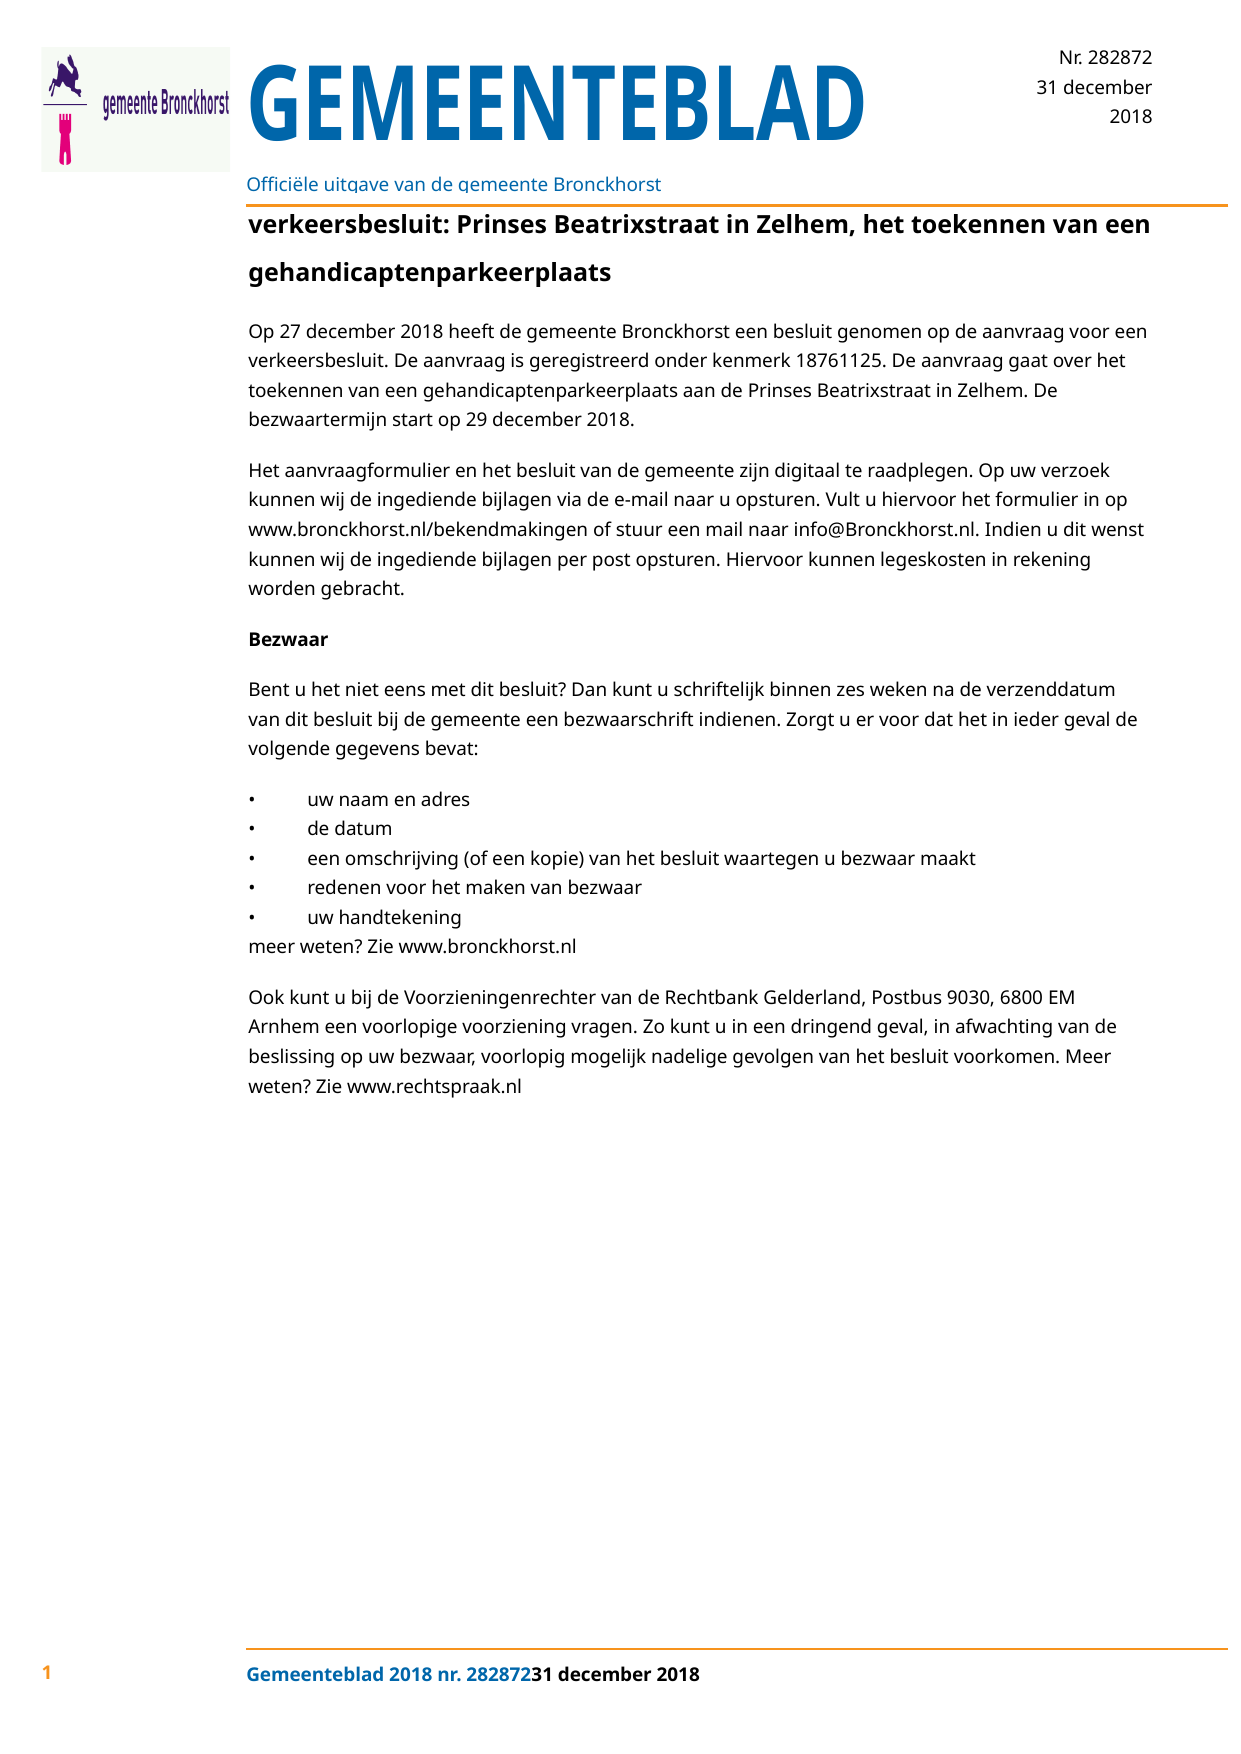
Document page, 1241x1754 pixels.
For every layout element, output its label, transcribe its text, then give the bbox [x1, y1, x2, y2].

text Op 27 december 2018 heeft de gemeente Bronckhorst een besluit genomen op de aanvraag voor een verkeersbesluit. De aanvraag is geregistreerd onder kenmerk 18761125. De aanvraag gaat over het toekennen van een gehandicaptenparkeerplaats aan de Prinses Beatrixstraat in Zelhem. De bezwaartermijn start op 29 december 2018. [248, 318, 1152, 432]
picture [41, 47, 231, 172]
list redenen voor het maken van bezwaar [248, 874, 1152, 900]
text meer weten? Zie www.bronckhorst.nl [248, 934, 1152, 959]
text verkeersbesluit: Prinses Beatrixstraat in Zelhem, het toekennen van een gehandicaptenparkeerplaats [248, 207, 1152, 288]
list een omschrijving (of een kopie) van het besluit waartegen u bezwaar maakt [248, 845, 1152, 871]
list de datum [248, 815, 1152, 841]
text Ook kunt u bij de Voorzieningenrechter van de Rechtbank Gelderland, Postbus 9030, 6800 EM Arnhem een voorlopige voorziening vragen. Zo kunt u in een dringend geval, in afwachting van de beslissing op uw bezwaar, voorlopig mogelijk nadelige gevolgen van het besluit voorkomen. Meer weten? Zie www.rechtspraak.nl [248, 984, 1152, 1099]
text Het aanvraagformulier en het besluit van de gemeente zijn digitaal te raadplegen. Op uw verzoek kunnen wij de ingediende bijlagen via de e-mail naar u opsturen. Vult u hiervoor het formulier in op www.bronckhorst.nl/bekendmakingen of stuur een mail naar info@Bronckhorst.nl. Indien u dit wenst kunnen wij de ingediende bijlagen per post opsturen. Hiervoor kunnen legeskosten in rekening worden gebracht. [248, 457, 1152, 601]
text Bent u het niet eens met dit besluit? Dan kunt u schriftelijk binnen zes weken na de verzenddatum van dit besluit bij de gemeente een bezwaarschrift indienen. Zorgt u er voor dat het in ieder geval de volgende gegevens bevat: [248, 676, 1152, 761]
text Bezwaar [248, 626, 1152, 652]
list uw naam en adres [248, 786, 1152, 812]
list uw handtekening [248, 904, 1152, 930]
